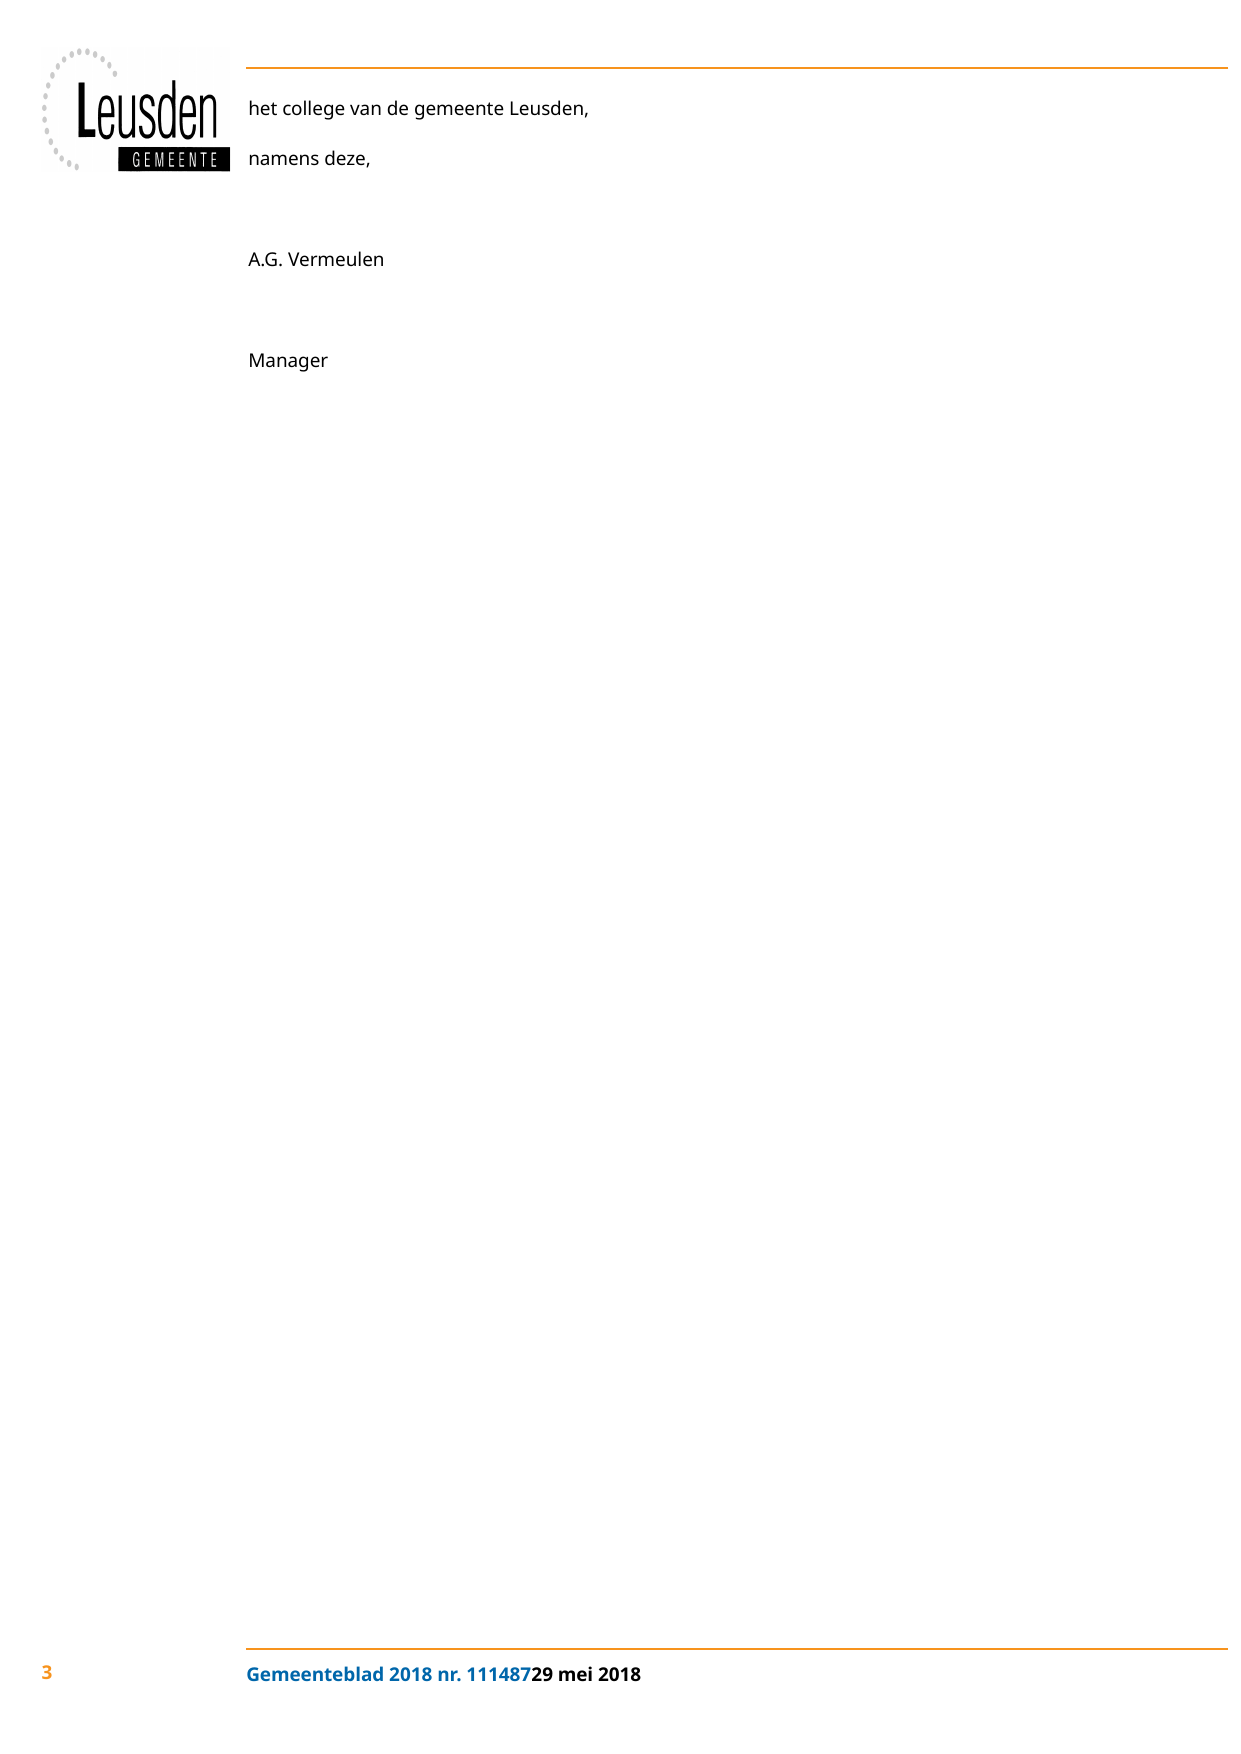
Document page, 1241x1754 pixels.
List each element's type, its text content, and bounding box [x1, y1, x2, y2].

text A.G. Vermeulen [248, 246, 1152, 272]
text namens deze, [248, 145, 1152, 171]
text Manager [248, 347, 1152, 373]
picture [41, 47, 231, 172]
text het college van de gemeente Leusden, [248, 95, 1152, 121]
